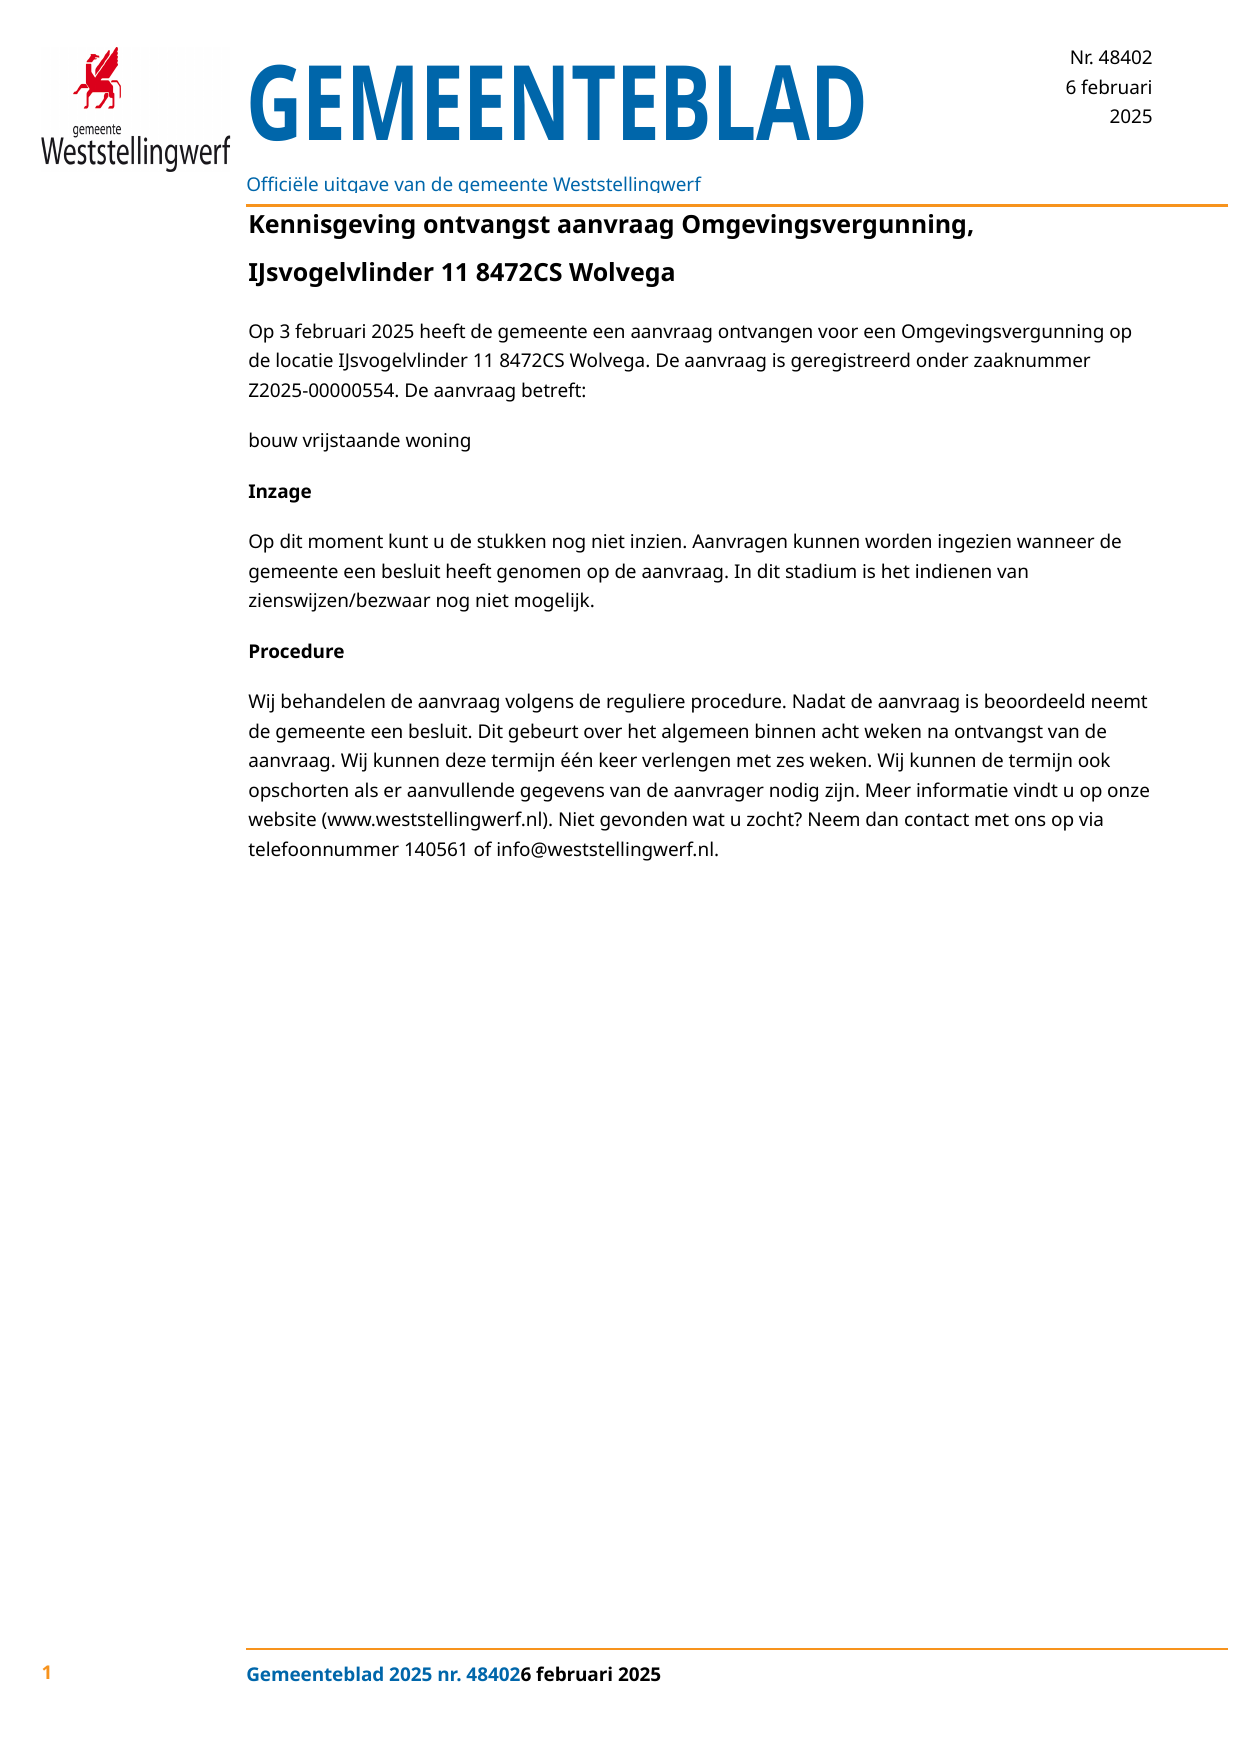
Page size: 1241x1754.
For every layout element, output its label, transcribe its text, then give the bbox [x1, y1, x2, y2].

text Op dit moment kunt u de stukken nog niet inzien. Aanvragen kunnen worden ingezien wanneer de gemeente een besluit heeft genomen op de aanvraag. In dit stadium is het indienen van zienswijzen/bezwaar nog niet mogelijk. [248, 528, 1152, 613]
text Inzage [248, 478, 1152, 504]
text Kennisgeving ontvangst aanvraag Omgevingsvergunning, IJsvogelvlinder 11 8472CS Wolvega [248, 207, 1152, 288]
text Procedure [248, 638, 1152, 664]
text bouw vrijstaande woning [248, 427, 1152, 453]
text Op 3 februari 2025 heeft de gemeente een aanvraag ontvangen voor een Omgevingsvergunning op de locatie IJsvogelvlinder 11 8472CS Wolvega. De aanvraag is geregistreerd onder zaaknummer Z2025-00000554. De aanvraag betreft: [248, 318, 1152, 403]
picture [41, 47, 231, 172]
text Wij behandelen de aanvraag volgens de reguliere procedure. Nadat de aanvraag is beoordeeld neemt de gemeente een besluit. Dit gebeurt over het algemeen binnen acht weken na ontvangst van de aanvraag. Wij kunnen deze termijn één keer verlengen met zes weken. Wij kunnen de termijn ook opschorten als er aanvullende gegevens van de aanvrager nodig zijn. Meer informatie vindt u op onze website (www.weststellingwerf.nl). Niet gevonden wat u zocht? Neem dan contact met ons op via telefoonnummer 140561 of info@weststellingwerf.nl. [248, 688, 1152, 862]
